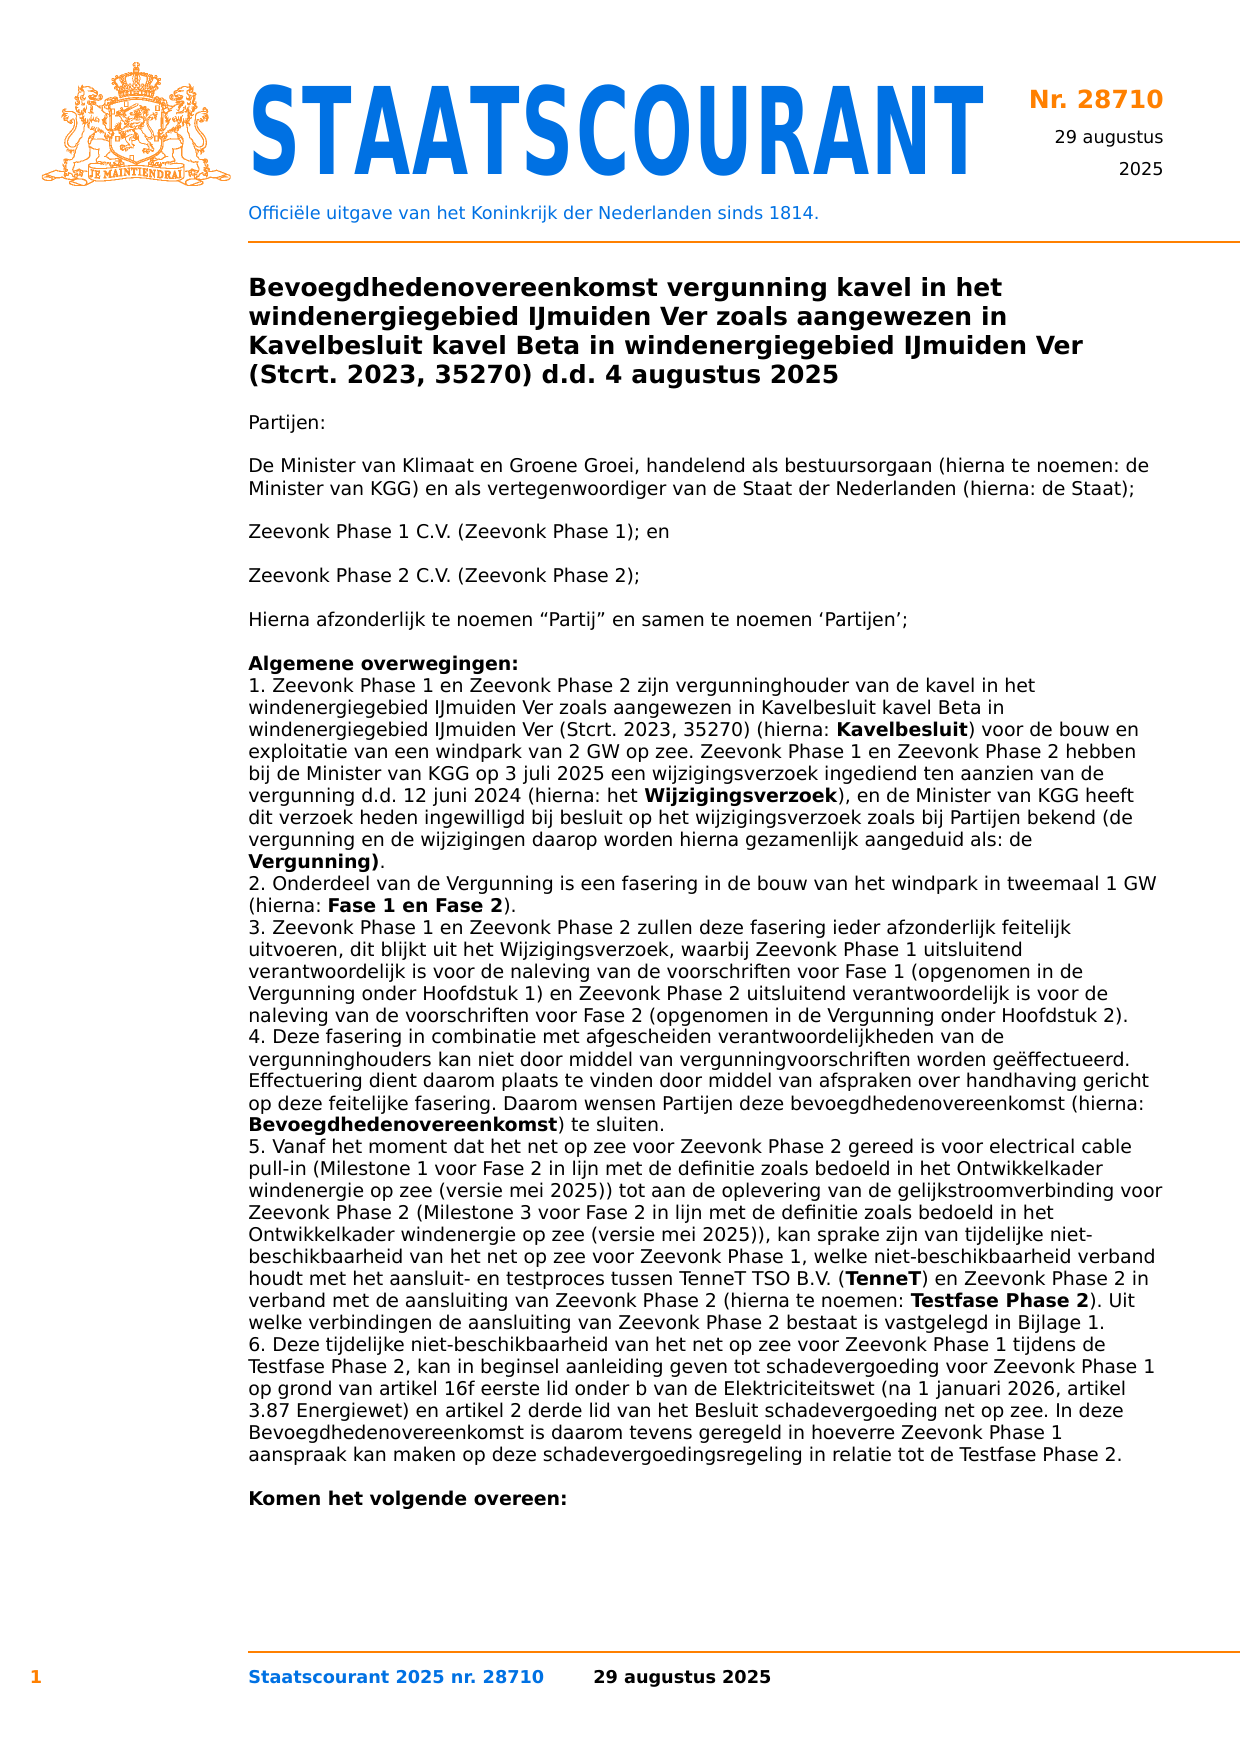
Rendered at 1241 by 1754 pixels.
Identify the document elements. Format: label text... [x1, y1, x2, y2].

subtitle Bevoegdhedenovereenkomst vergunning kavel in het windenergiegebied IJmuiden Ver zoals aangewezen in Kavelbesluit kavel Beta in windenergiegebied IJmuiden Ver (Stcrt. 2023, 35270) d.d. 4 augustus 2025 [248, 273, 1163, 390]
text Algemene overwegingen: [248, 653, 1163, 675]
text 6. Deze tijdelijke niet-beschikbaarheid van het net op zee voor Zeevonk Phase 1 tijdens de Testfase Phase 2, kan in beginsel aanleiding geven tot schadevergoeding voor Zeevonk Phase 1 op grond van artikel 16f eerste lid onder b van de Elektriciteitswet (na 1 januari 2026, artikel 3.87 Energiewet) en artikel 2 derde lid van het Besluit schadevergoeding net op zee. In deze Bevoegdhedenovereenkomst is daarom tevens geregeld in hoeverre Zeevonk Phase 1 aanspraak kan maken op deze schadevergoedingsregeling in relatie tot de Testfase Phase 2. [248, 1334, 1163, 1466]
picture [41, 62, 231, 186]
text Zeevonk Phase 1 C.V. (Zeevonk Phase 1); en [248, 521, 1163, 543]
table_header [25, 62, 248, 241]
table_header STAATSCOURANT [248, 62, 998, 203]
text 5. Vanaf het moment dat het net op zee voor Zeevonk Phase 2 gereed is voor electrical cable pull-in (Milestone 1 voor Fase 2 in lijn met de definitie zoals bedoeld in het Ontwikkelkader windenergie op zee (versie mei 2025)) tot aan de oplevering van de gelijkstroomverbinding voor Zeevonk Phase 2 (Milestone 3 voor Fase 2 in lijn met de definitie zoals bedoeld in het Ontwikkelkader windenergie op zee (versie mei 2025)), kan sprake zijn van tijdelijke niet-beschikbaarheid van het net op zee voor Zeevonk Phase 1, welke niet-beschikbaarheid verband houdt met het aansluit- en testproces tussen TenneT TSO B.V. (TenneT) en Zeevonk Phase 2 in verband met de aansluiting van Zeevonk Phase 2 (hierna te noemen: Testfase Phase 2). Uit welke verbindingen de aansluiting van Zeevonk Phase 2 bestaat is vastgelegd in Bijlage 1. [248, 1136, 1163, 1334]
text Zeevonk Phase 2 C.V. (Zeevonk Phase 2); [248, 565, 1163, 587]
table_cell 2025 [998, 153, 1240, 203]
table_cell 29 augustus [998, 121, 1240, 153]
text Partijen: [248, 412, 1163, 433]
text 1. Zeevonk Phase 1 en Zeevonk Phase 2 zijn vergunninghouder van de kavel in het windenergiegebied IJmuiden Ver zoals aangewezen in Kavelbesluit kavel Beta in windenergiegebied IJmuiden Ver (Stcrt. 2023, 35270) (hierna: Kavelbesluit) voor de bouw en exploitatie van een windpark van 2 GW op zee. Zeevonk Phase 1 en Zeevonk Phase 2 hebben bij de Minister van KGG op 3 juli 2025 een wijzigingsverzoek ingediend ten aanzien van de vergunning d.d. 12 juni 2024 (hierna: het Wijzigingsverzoek), en de Minister van KGG heeft dit verzoek heden ingewilligd bij besluit op het wijzigingsverzoek zoals bij Partijen bekend (de vergunning en de wijzigingen daarop worden hierna gezamenlijk aangeduid als: de Vergunning). [248, 675, 1163, 873]
text De Minister van Klimaat en Groene Groei, handelend als bestuursorgaan (hierna te noemen: de Minister van KGG) en als vertegenwoordiger van de Staat der Nederlanden (hierna: de Staat); [248, 455, 1163, 499]
text 4. Deze fasering in combinatie met afgescheiden verantwoordelijkheden van de vergunninghouders kan niet door middel van vergunningvoorschriften worden geëffectueerd. Effectuering dient daarom plaats te vinden door middel van afspraken over handhaving gericht op deze feitelijke fasering. Daarom wensen Partijen deze bevoegdhedenovereenkomst (hierna: Bevoegdhedenovereenkomst) te sluiten. [248, 1026, 1163, 1136]
table_cell Officiële uitgave van het Koninkrijk der Nederlanden sinds 1814. [248, 203, 1240, 241]
text 3. Zeevonk Phase 1 en Zeevonk Phase 2 zullen deze fasering ieder afzonderlijk feitelijk uitvoeren, dit blijkt uit het Wijzigingsverzoek, waarbij Zeevonk Phase 1 uitsluitend verantwoordelijk is voor de naleving van de voorschriften voor Fase 1 (opgenomen in de Vergunning onder Hoofdstuk 1) en Zeevonk Phase 2 uitsluitend verantwoordelijk is voor de naleving van de voorschriften voor Fase 2 (opgenomen in de Vergunning onder Hoofdstuk 2). [248, 917, 1163, 1026]
text Komen het volgende overeen: [248, 1488, 1163, 1510]
table_header Nr. 28710 [998, 62, 1240, 121]
text 2. Onderdeel van de Vergunning is een fasering in de bouw van het windpark in tweemaal 1 GW (hierna: Fase 1 en Fase 2). [248, 873, 1163, 917]
text Hierna afzonderlijk te noemen “Partij” en samen te noemen ‘Partijen’; [248, 609, 1163, 631]
